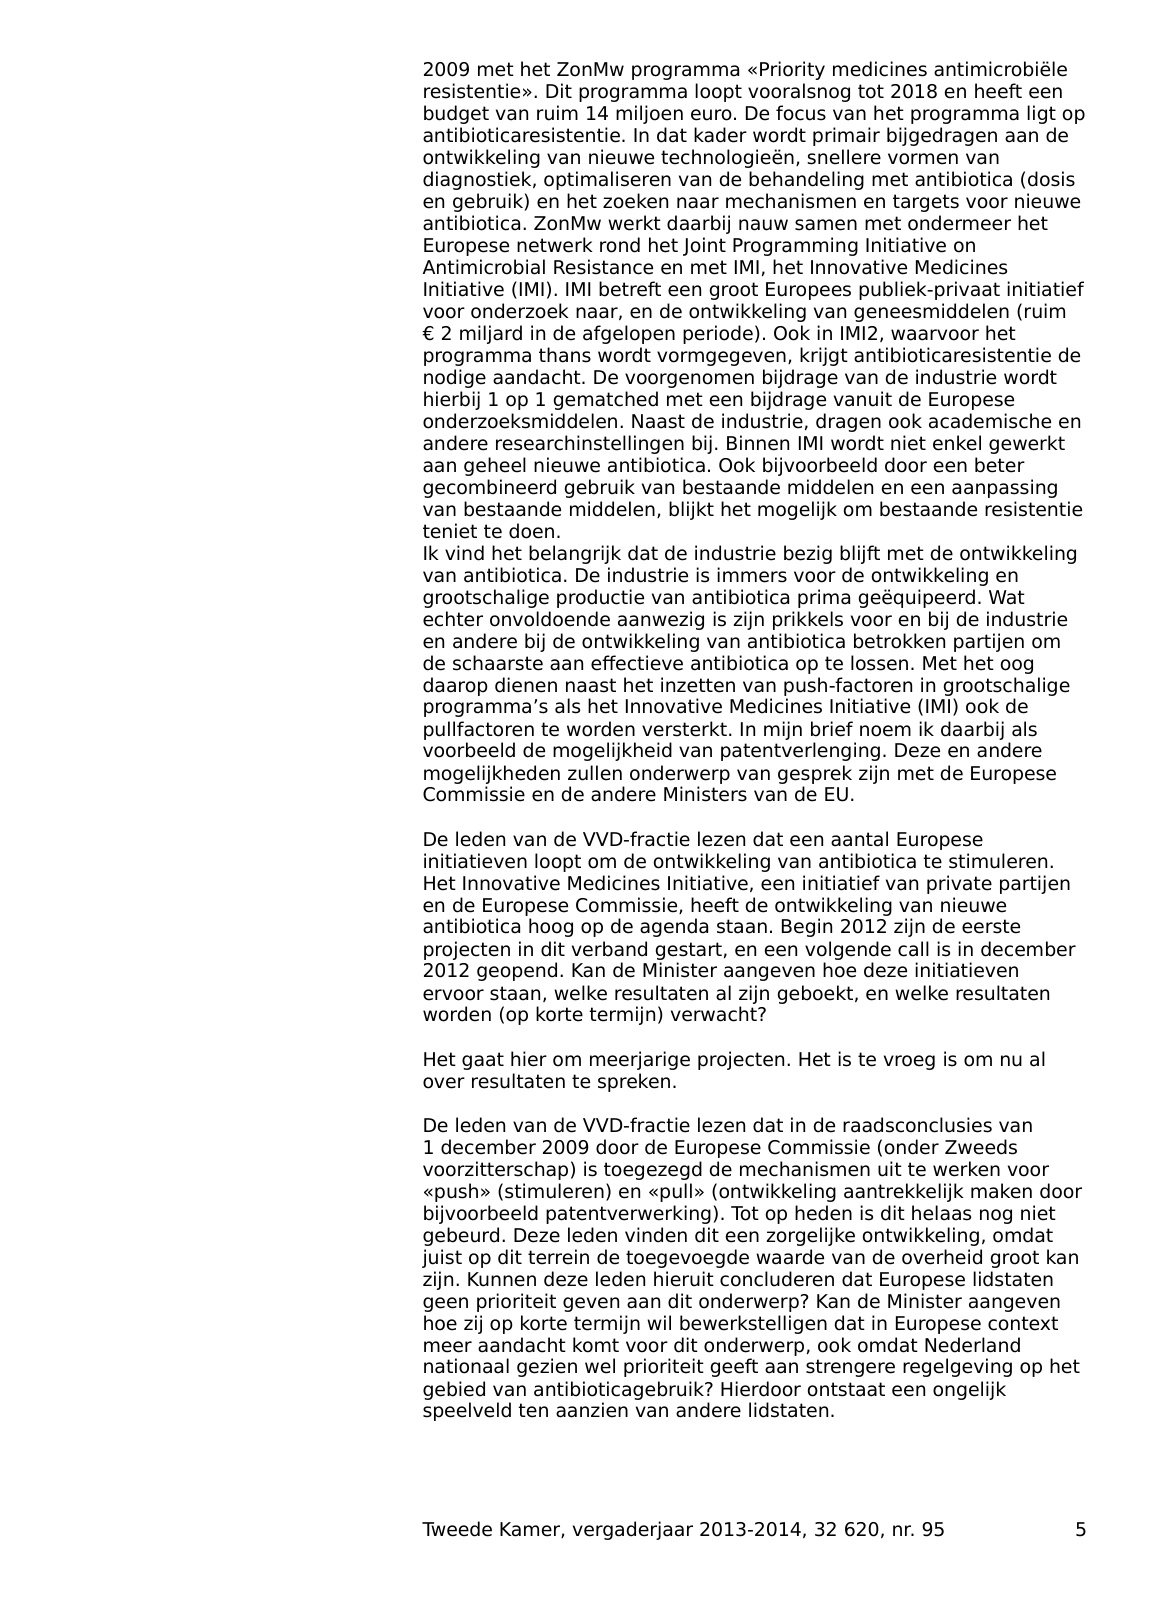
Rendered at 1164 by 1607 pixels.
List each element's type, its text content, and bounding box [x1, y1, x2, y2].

text Ik vind het belangrijk dat de industrie bezig blijft met de ontwikkeling van antibiotica. De industrie is immers voor de ontwikkeling en grootschalige productie van antibiotica prima geëquipeerd. Wat echter onvoldoende aanwezig is zijn prikkels voor en bij de industrie en andere bij de ontwikkeling van antibiotica betrokken partijen om de schaarste aan effectieve antibiotica op te lossen. Met het oog daarop dienen naast het inzetten van push-factoren in grootschalige programma’s als het Innovative Medicines Initiative (IMI) ook de pullfactoren te worden versterkt. In mijn brief noem ik daarbij als voorbeeld de mogelijkheid van patentverlenging. Deze en andere mogelijkheden zullen onderwerp van gesprek zijn met de Europese Commissie en de andere Ministers van de EU. [422, 543, 1087, 806]
text 2009 met het ZonMw programma «Priority medicines antimicrobiële resistentie». Dit programma loopt vooralsnog tot 2018 en heeft een budget van ruim 14 miljoen euro. De focus van het programma ligt op antibioticaresistentie. In dat kader wordt primair bijgedragen aan de ontwikkeling van nieuwe technologieën, snellere vormen van diagnostiek, optimaliseren van de behandeling met antibiotica (dosis en gebruik) en het zoeken naar mechanismen en targets voor nieuwe antibiotica. ZonMw werkt daarbij nauw samen met ondermeer het Europese netwerk rond het Joint Programming Initiative on Antimicrobial Resistance en met IMI, het Innovative Medicines Initiative (IMI). IMI betreft een groot Europees publiek-privaat initiatief voor onderzoek naar, en de ontwikkeling van geneesmiddelen (ruim € 2 miljard in de afgelopen periode). Ook in IMI2, waarvoor het programma thans wordt vormgegeven, krijgt antibioticaresistentie de nodige aandacht. De voorgenomen bijdrage van de industrie wordt hierbij 1 op 1 gematched met een bijdrage vanuit de Europese onderzoeksmiddelen. Naast de industrie, dragen ook academische en andere researchinstellingen bij. Binnen IMI wordt niet enkel gewerkt aan geheel nieuwe antibiotica. Ook bijvoorbeeld door een beter gecombineerd gebruik van bestaande middelen en een aanpassing van bestaande middelen, blijkt het mogelijk om bestaande resistentie teniet te doen. [422, 59, 1087, 543]
text Het gaat hier om meerjarige projecten. Het is te vroeg is om nu al over resultaten te spreken. [422, 1048, 1087, 1092]
text De leden van de VVD-fractie lezen dat een aantal Europese initiatieven loopt om de ontwikkeling van antibiotica te stimuleren. Het Innovative Medicines Initiative, een initiatief van private partijen en de Europese Commissie, heeft de ontwikkeling van nieuwe antibiotica hoog op de agenda staan. Begin 2012 zijn de eerste projecten in dit verband gestart, en een volgende call is in december 2012 geopend. Kan de Minister aangeven hoe deze initiatieven ervoor staan, welke resultaten al zijn geboekt, en welke resultaten worden (op korte termijn) verwacht? [422, 828, 1087, 1026]
text De leden van de VVD-fractie lezen dat in de raadsconclusies van 1 december 2009 door de Europese Commissie (onder Zweeds voorzitterschap) is toegezegd de mechanismen uit te werken voor «push» (stimuleren) en «pull» (ontwikkeling aantrekkelijk maken door bijvoorbeeld patentverwerking). Tot op heden is dit helaas nog niet gebeurd. Deze leden vinden dit een zorgelijke ontwikkeling, omdat juist op dit terrein de toegevoegde waarde van de overheid groot kan zijn. Kunnen deze leden hieruit concluderen dat Europese lidstaten geen prioriteit geven aan dit onderwerp? Kan de Minister aangeven hoe zij op korte termijn wil bewerkstelligen dat in Europese context meer aandacht komt voor dit onderwerp, ook omdat Nederland nationaal gezien wel prioriteit geeft aan strengere regelgeving op het gebied van antibioticagebruik? Hierdoor ontstaat een ongelijk speelveld ten aanzien van andere lidstaten. [422, 1115, 1087, 1422]
